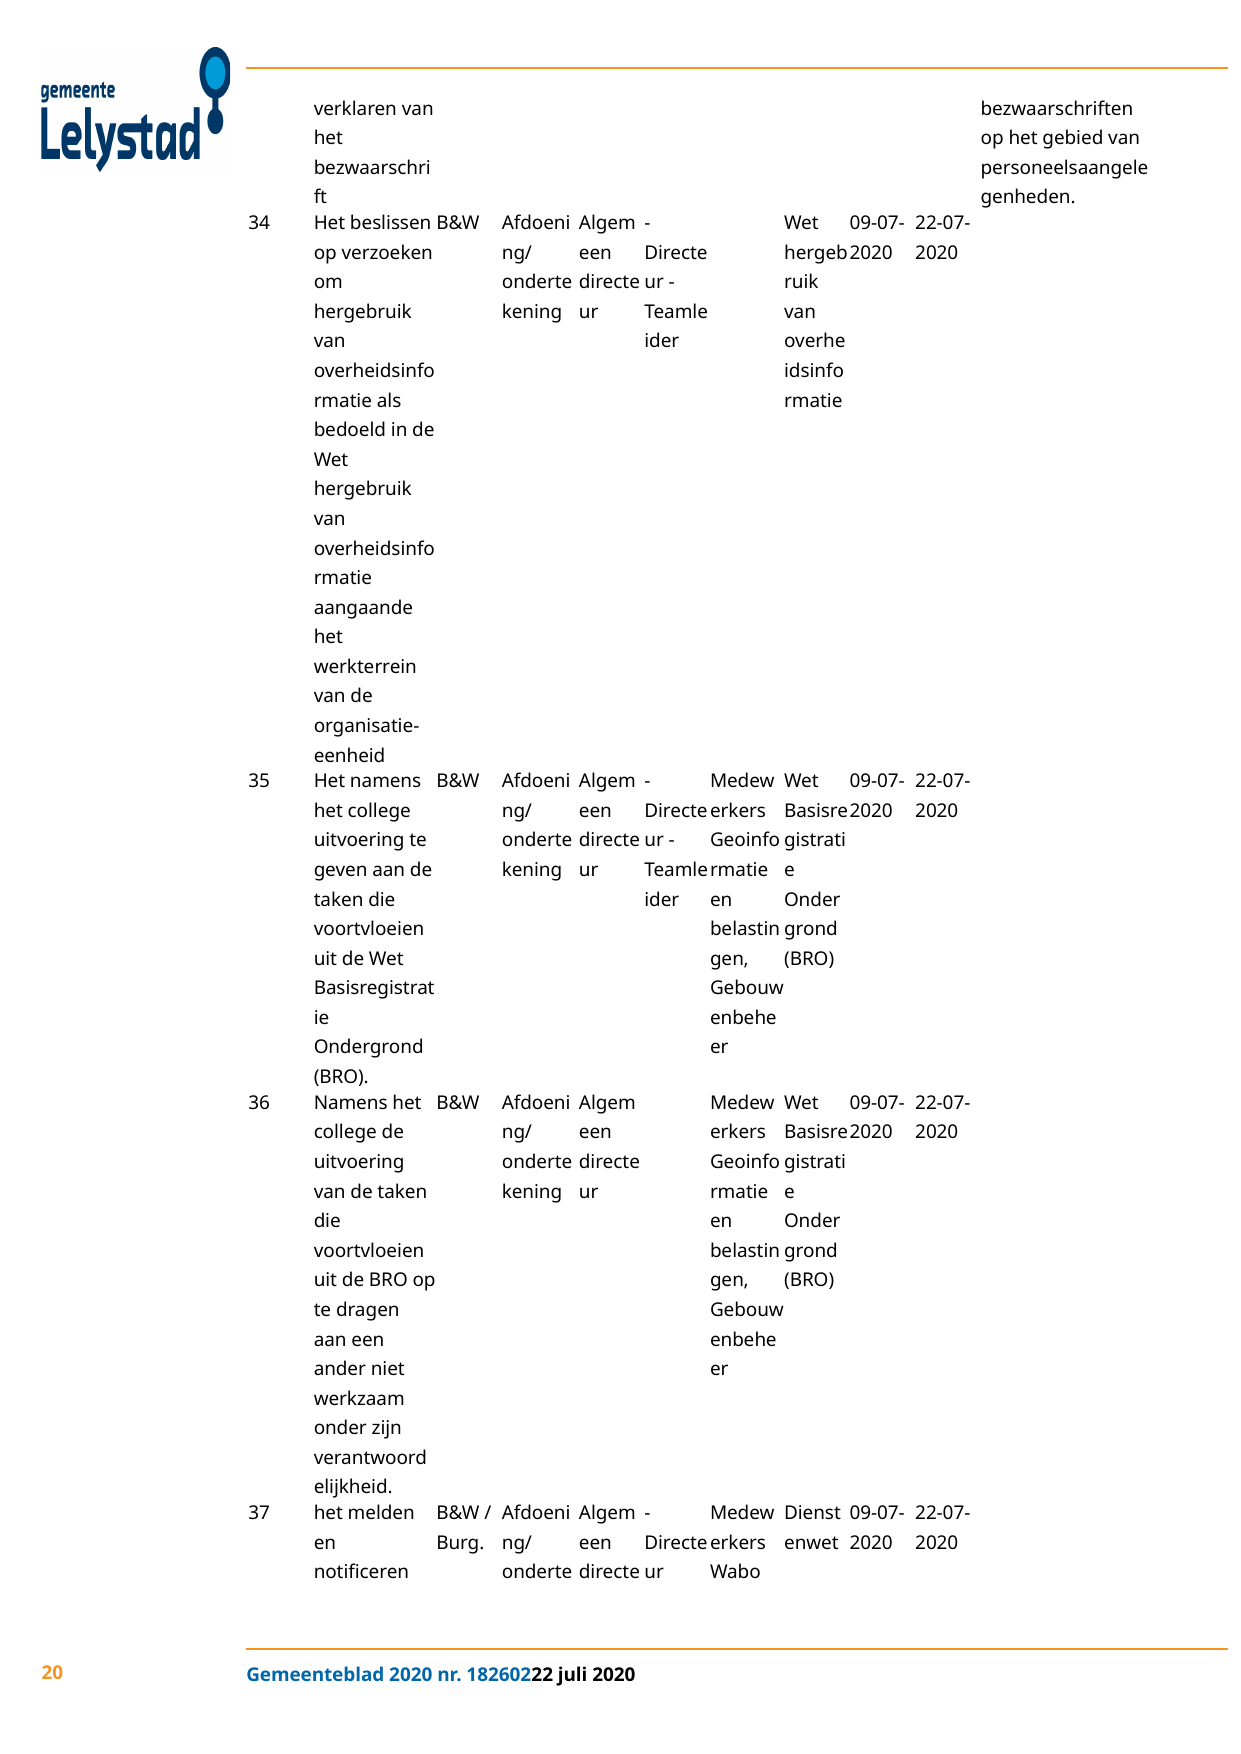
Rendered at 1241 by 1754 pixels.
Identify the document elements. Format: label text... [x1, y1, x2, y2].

table_cell Wet Basisregistratie Ondergrond (BRO) [784, 768, 849, 1089]
table_cell 34 [248, 209, 313, 767]
table_cell 22-07-2020 [915, 1089, 980, 1499]
table_cell Medewerkers Wabo [710, 1499, 784, 1584]
table_cell Medewerkers Geoinformatie en belastingen, Gebouwenbeheer [710, 1089, 784, 1499]
table_cell - Directeur - Teamleider [644, 209, 710, 767]
table_cell [915, 95, 980, 209]
table_cell [436, 95, 502, 209]
table_cell Afdoening/ondertekening [502, 1089, 579, 1499]
table_cell 09-07-2020 [849, 1089, 915, 1499]
table_cell - Directeur [644, 1499, 710, 1584]
table_cell bezwaarschriften op het gebied van personeelsaangelegenheden. [980, 95, 1152, 209]
table_cell B&W [436, 1089, 502, 1499]
table_cell Algemeen directeur [579, 209, 644, 767]
table_cell Afdoening/ondertekening [502, 209, 579, 767]
table_cell 35 [248, 768, 313, 1089]
table_cell Wet hergebruik van overheidsinformatie [784, 209, 849, 767]
table_cell B&W / Burg. [436, 1499, 502, 1584]
table_cell verklaren van het bezwaarschrift [314, 95, 436, 209]
table_cell 37 [248, 1499, 313, 1584]
table_cell het melden en notificeren [314, 1499, 436, 1584]
table_cell [710, 95, 784, 209]
table_cell 22-07-2020 [915, 768, 980, 1089]
table_cell [579, 95, 644, 209]
table_cell 22-07-2020 [915, 1499, 980, 1584]
table_cell [980, 768, 1152, 1089]
picture [41, 47, 231, 172]
table_cell Afdoening/onderte [502, 1499, 579, 1584]
table_cell [644, 1089, 710, 1499]
table_cell [502, 95, 579, 209]
table_cell Het beslissen op verzoeken om hergebruik van overheidsinformatie als bedoeld in de Wet hergebruik van overheidsinformatie aangaande het werkterrein van de organisatie-eenheid [314, 209, 436, 767]
table_cell B&W [436, 209, 502, 767]
table_cell Namens het college de uitvoering van de taken die voortvloeien uit de BRO op te dragen aan een ander niet werkzaam onder zijn verantwoordelijkheid. [314, 1089, 436, 1499]
table_cell B&W [436, 768, 502, 1089]
table_cell 09-07-2020 [849, 768, 915, 1089]
table_cell Afdoening/ondertekening [502, 768, 579, 1089]
table_cell - Directeur - Teamleider [644, 768, 710, 1089]
table_cell [849, 95, 915, 209]
table_cell Algemeen directeur [579, 1089, 644, 1499]
table_cell [644, 95, 710, 209]
table_cell Algemeen directe [579, 1499, 644, 1584]
table_cell Algemeen directeur [579, 768, 644, 1089]
table_cell [980, 1089, 1152, 1499]
table_cell [248, 95, 313, 209]
table_cell 22-07-2020 [915, 209, 980, 767]
table_cell [980, 1499, 1152, 1584]
table_cell [710, 209, 784, 767]
table_cell [784, 95, 849, 209]
table_cell Wet Basisregistratie Ondergrond (BRO) [784, 1089, 849, 1499]
table_cell Dienstenwet [784, 1499, 849, 1584]
table_cell [980, 209, 1152, 767]
table_cell Het namens het college uitvoering te geven aan de taken die voortvloeien uit de Wet Basisregistratie Ondergrond (BRO). [314, 768, 436, 1089]
table_cell Medewerkers Geoinformatie en belastingen, Gebouwenbeheer [710, 768, 784, 1089]
table_cell 09-07-2020 [849, 209, 915, 767]
table_cell 36 [248, 1089, 313, 1499]
table_cell 09-07-2020 [849, 1499, 915, 1584]
